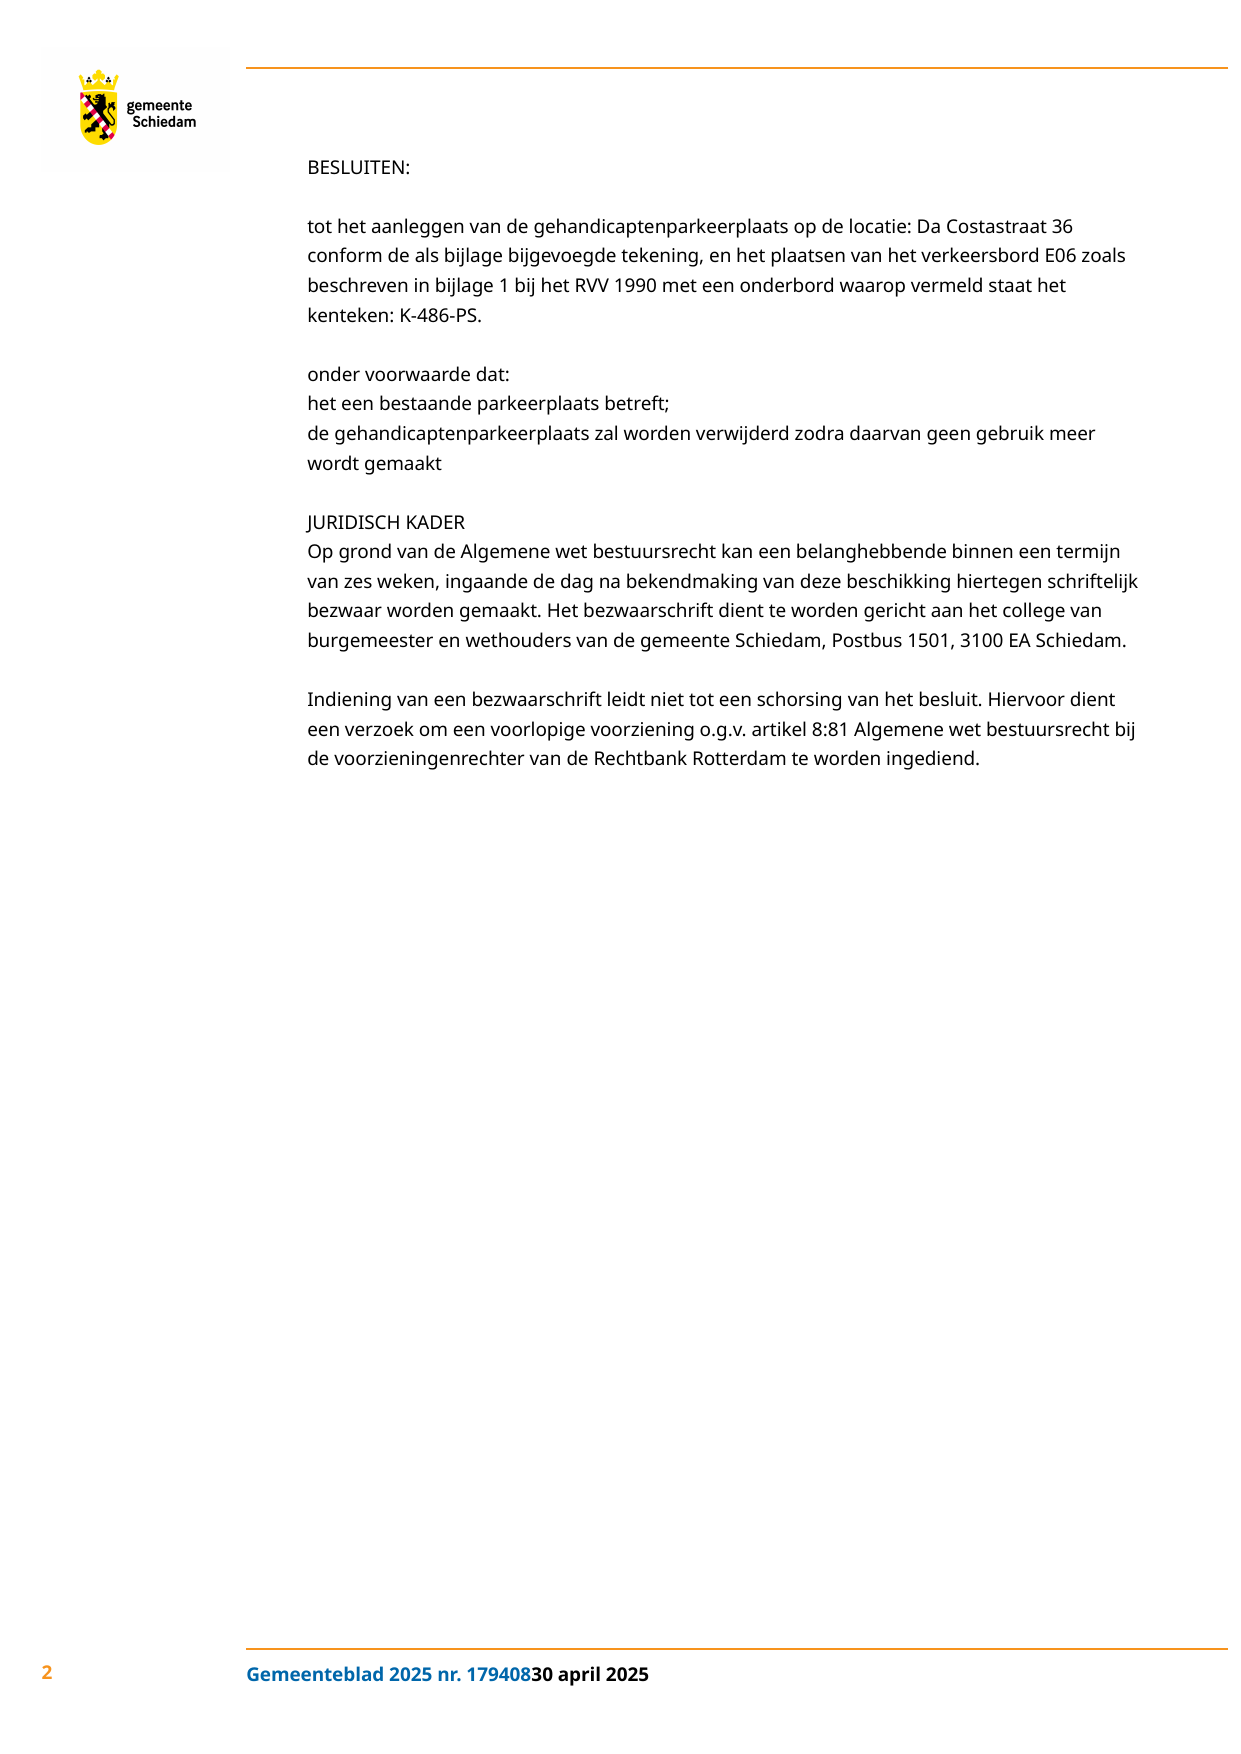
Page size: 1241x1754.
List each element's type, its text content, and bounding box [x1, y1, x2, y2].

list tot het aanleggen van de gehandicaptenparkeerplaats op de locatie: Da Costastraat 36 conform de als bijlage bijgevoegde tekening, en het plaatsen van het verkeersbord E06 zoals beschreven in bijlage 1 bij het RVV 1990 met een onderbord waarop vermeld staat het kenteken: K-486-PS. [248, 213, 1152, 328]
list onder voorwaarde dat: [248, 361, 1152, 387]
list het een bestaande parkeerplaats betreft; [248, 391, 1152, 416]
list Indiening van een bezwaarschrift leidt niet tot een schorsing van het besluit. Hiervoor dient een verzoek om een voorlopige voorziening o.g.v. artikel 8:81 Algemene wet bestuursrecht bij de voorzieningenrechter van de Rechtbank Rotterdam te worden ingediend. [248, 686, 1152, 771]
list JURIDISCH KADER [248, 509, 1152, 535]
list de gehandicaptenparkeerplaats zal worden verwijderd zodra daarvan geen gebruik meer wordt gemaakt [248, 420, 1152, 476]
list Op grond van de Algemene wet bestuursrecht kan een belanghebbende binnen een termijn van zes weken, ingaande de dag na bekendmaking van deze beschikking hiertegen schriftelijk bezwaar worden gemaakt. Het bezwaarschrift dient te worden gericht aan het college van burgemeester en wethouders van de gemeente Schiedam, Postbus 1501, 3100 EA Schiedam. [248, 538, 1152, 653]
picture [41, 47, 231, 172]
list BESLUITEN: [248, 154, 1152, 180]
